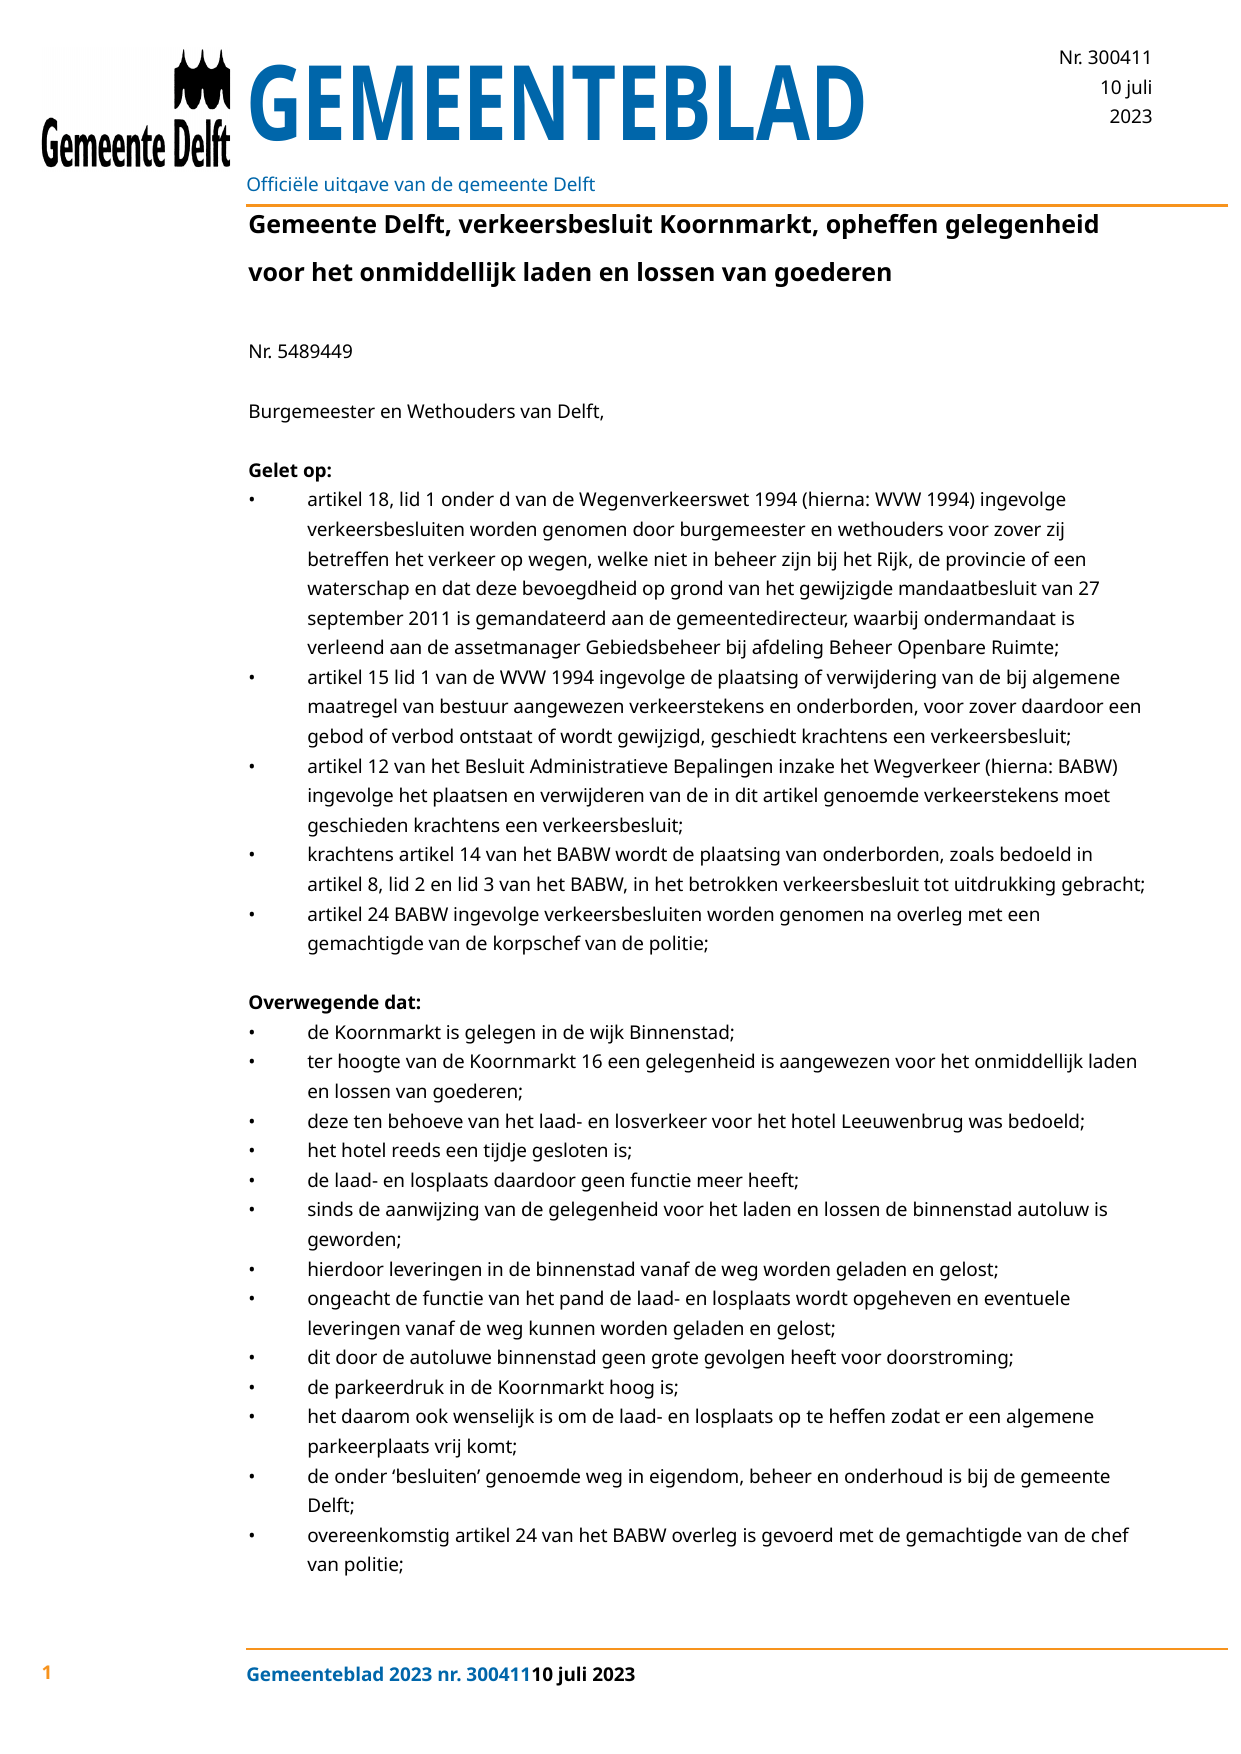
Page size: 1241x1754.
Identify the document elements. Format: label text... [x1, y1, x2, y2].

text Overwegende dat: [248, 989, 1152, 1015]
list het daarom ook wenselijk is om de laad- en losplaats op te heffen zodat er een algemene parkeerplaats vrij komt; [248, 1404, 1152, 1459]
list artikel 24 BABW ingevolge verkeersbesluiten worden genomen na overleg met een gemachtigde van de korpschef van de politie; [248, 901, 1152, 956]
text Burgemeester en Wethouders van Delft, [248, 398, 1152, 423]
text Gemeente Delft, verkeersbesluit Koornmarkt, opheffen gelegenheid voor het onmiddellijk laden en lossen van goederen [248, 207, 1152, 288]
list ter hoogte van de Koornmarkt 16 een gelegenheid is aangewezen voor het onmiddellijk laden en lossen van goederen; [248, 1049, 1152, 1104]
picture [41, 47, 231, 172]
list overeenkomstig artikel 24 van het BABW overleg is gevoerd met de gemachtigde van de chef van politie; [248, 1522, 1152, 1577]
list dit door de autoluwe binnenstad geen grote gevolgen heeft voor doorstroming; [248, 1344, 1152, 1370]
list hierdoor leveringen in de binnenstad vanaf de weg worden geladen en gelost; [248, 1256, 1152, 1281]
list krachtens artikel 14 van het BABW wordt de plaatsing van onderborden, zoals bedoeld in artikel 8, lid 2 en lid 3 van het BABW, in het betrokken verkeersbesluit tot uitdrukking gebracht; [248, 842, 1152, 897]
list sinds de aanwijzing van de gelegenheid voor het laden en lossen de binnenstad autoluw is geworden; [248, 1197, 1152, 1252]
list deze ten behoeve van het laad- en losverkeer voor het hotel Leeuwenbrug was bedoeld; [248, 1108, 1152, 1133]
text Gelet op: [248, 457, 1152, 483]
list de Koornmarkt is gelegen in de wijk Binnenstad; [248, 1019, 1152, 1045]
list artikel 18, lid 1 onder d van de Wegenverkeerswet 1994 (hierna: WVW 1994) ingevolge verkeersbesluiten worden genomen door burgemeester en wethouders voor zover zij betreffen het verkeer op wegen, welke niet in beheer zijn bij het Rijk, de provincie of een waterschap en dat deze bevoegdheid op grond van het gewijzigde mandaatbesluit van 27 september 2011 is gemandateerd aan de gemeentedirecteur, waarbij ondermandaat is verleend aan de assetmanager Gebiedsbeheer bij afdeling Beheer Openbare Ruimte; [248, 487, 1152, 660]
list ongeacht de functie van het pand de laad- en losplaats wordt opgeheven en eventuele leveringen vanaf de weg kunnen worden geladen en gelost; [248, 1285, 1152, 1341]
text Nr. 5489449 [248, 339, 1152, 364]
list artikel 15 lid 1 van de WVW 1994 ingevolge de plaatsing of verwijdering van de bij algemene maatregel van bestuur aangewezen verkeerstekens en onderborden, voor zover daardoor een gebod of verbod ontstaat of wordt gewijzigd, geschiedt krachtens een verkeersbesluit; [248, 664, 1152, 749]
list de laad- en losplaats daardoor geen functie meer heeft; [248, 1167, 1152, 1193]
list het hotel reeds een tijdje gesloten is; [248, 1137, 1152, 1163]
list de onder ‘besluiten’ genoemde weg in eigendom, beheer en onderhoud is bij de gemeente Delft; [248, 1463, 1152, 1518]
list de parkeerdruk in de Koornmarkt hoog is; [248, 1374, 1152, 1400]
list artikel 12 van het Besluit Administratieve Bepalingen inzake het Wegverkeer (hierna: BABW) ingevolge het plaatsen en verwijderen van de in dit artikel genoemde verkeerstekens moet geschieden krachtens een verkeersbesluit; [248, 753, 1152, 838]
